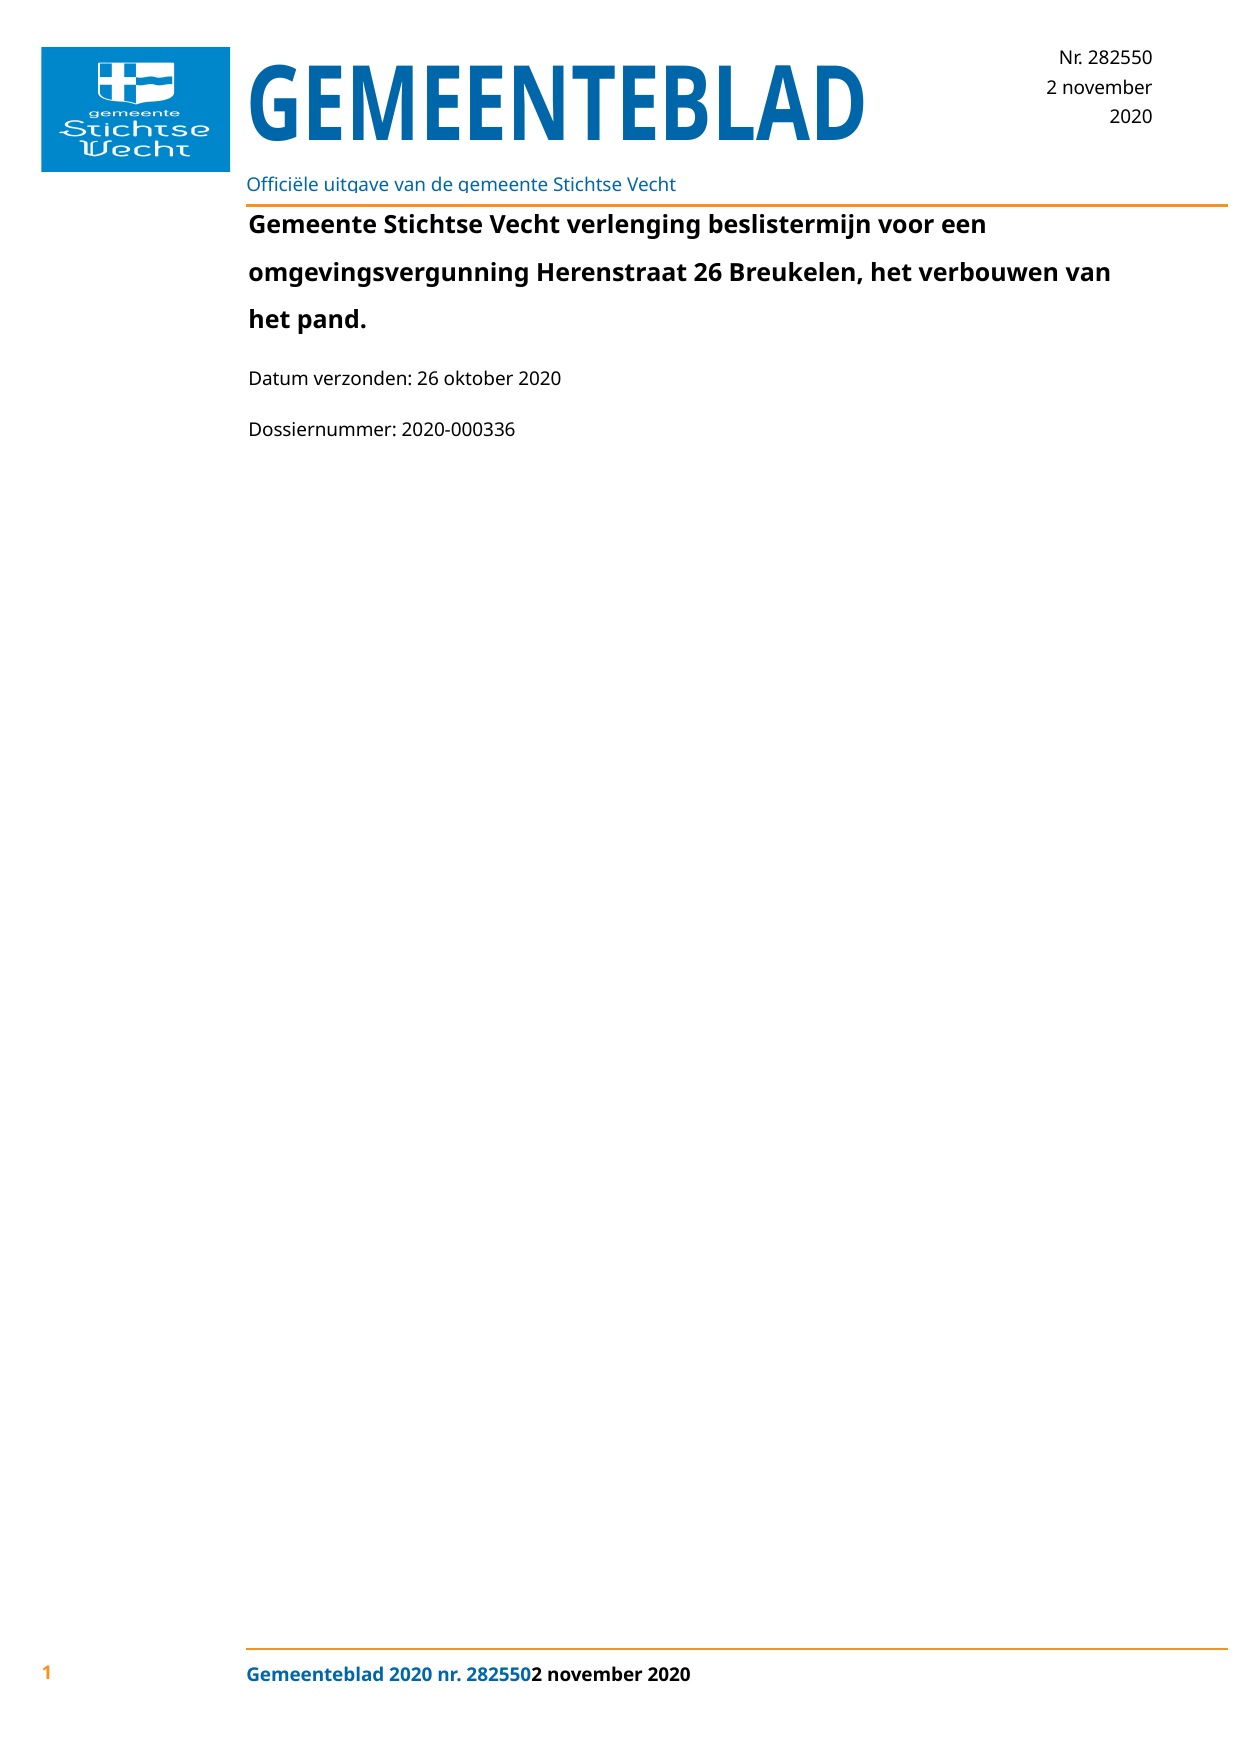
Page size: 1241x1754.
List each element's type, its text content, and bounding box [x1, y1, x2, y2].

text Datum verzonden: 26 oktober 2020 [248, 366, 1152, 391]
text Gemeente Stichtse Vecht verlenging beslistermijn voor een omgevingsvergunning Herenstraat 26 Breukelen, het verbouwen van het pand. [248, 207, 1152, 336]
picture [99, 63, 135, 101]
text Dossiernummer: 2020-000336 [248, 416, 1152, 442]
picture [137, 63, 174, 103]
